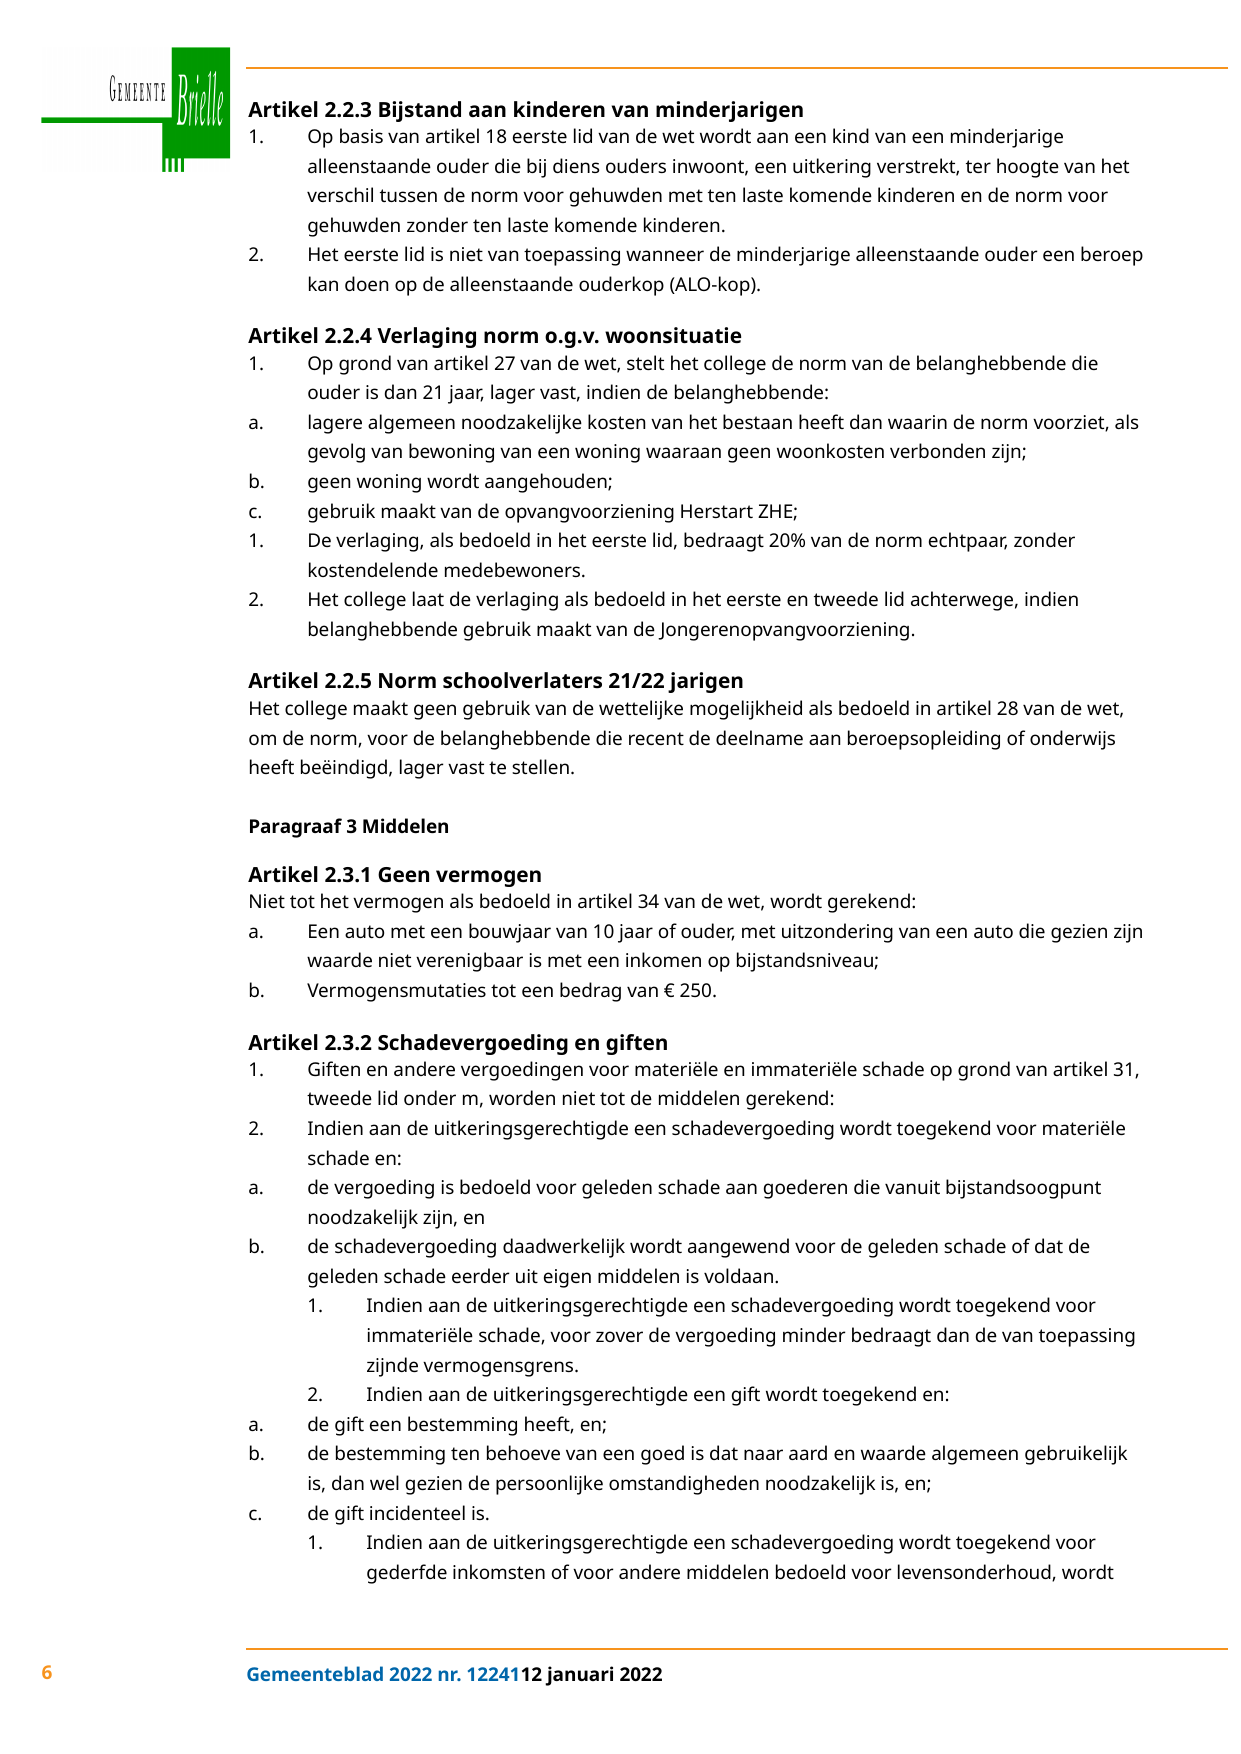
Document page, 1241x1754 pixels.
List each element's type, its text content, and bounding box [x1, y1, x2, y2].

text Artikel 2.3.1 Geen vermogen [248, 860, 1152, 888]
list Indien aan de uitkeringsgerechtigde een schadevergoeding wordt toegekend voor gederfde inkomsten of voor andere middelen bedoeld voor levensonderhoud, wordt [307, 1529, 1152, 1585]
list Het college laat de verlaging als bedoeld in het eerste en tweede lid achterwege, indien belanghebbende gebruik maakt van de Jongerenopvangvoorziening. [248, 587, 1152, 642]
list Indien aan de uitkeringsgerechtigde een schadevergoeding wordt toegekend voor materiële schade en: [248, 1115, 1152, 1171]
list de gift een bestemming heeft, en; [248, 1411, 1152, 1437]
text Niet tot het vermogen als bedoeld in artikel 34 van de wet, wordt gerekend: [248, 888, 1152, 914]
list geen woning wordt aangehouden; [248, 468, 1152, 494]
list De verlaging, als bedoeld in het eerste lid, bedraagt 20% van de norm echtpaar, zonder kostendelende medebewoners. [248, 527, 1152, 583]
text Artikel 2.3.2 Schadevergoeding en giften [248, 1028, 1152, 1056]
text Paragraaf 3 Middelen [248, 813, 1152, 839]
text Artikel 2.2.3 Bijstand aan kinderen van minderjarigen [248, 95, 1152, 123]
text Het college maakt geen gebruik van de wettelijke mogelijkheid als bedoeld in artikel 28 van de wet, om de norm, voor de belanghebbende die recent de deelname aan beroepsopleiding of onderwijs heeft beëindigd, lager vast te stellen. [248, 695, 1152, 780]
picture [41, 47, 231, 172]
list Op grond van artikel 27 van de wet, stelt het college de norm van de belanghebbende die ouder is dan 21 jaar, lager vast, indien de belanghebbende: [248, 350, 1152, 405]
list Op basis van artikel 18 eerste lid van de wet wordt aan een kind van een minderjarige alleenstaande ouder die bij diens ouders inwoont, een uitkering verstrekt, ter hoogte van het verschil tussen de norm voor gehuwden met ten laste komende kinderen en de norm voor gehuwden zonder ten laste komende kinderen. [248, 123, 1152, 238]
list lagere algemeen noodzakelijke kosten van het bestaan heeft dan waarin de norm voorziet, als gevolg van bewoning van een woning waaraan geen woonkosten verbonden zijn; [248, 409, 1152, 464]
list Indien aan de uitkeringsgerechtigde een schadevergoeding wordt toegekend voor immateriële schade, voor zover de vergoeding minder bedraagt dan de van toepassing zijnde vermogensgrens. [307, 1293, 1152, 1378]
list de gift incidenteel is. [248, 1500, 1152, 1526]
list gebruik maakt van de opvangvoorziening Herstart ZHE; [248, 498, 1152, 524]
text Artikel 2.2.4 Verlaging norm o.g.v. woonsituatie [248, 322, 1152, 350]
list de vergoeding is bedoeld voor geleden schade aan goederen die vanuit bijstandsoogpunt noodzakelijk zijn, en [248, 1174, 1152, 1230]
list Giften en andere vergoedingen voor materiële en immateriële schade op grond van artikel 31, tweede lid onder m, worden niet tot de middelen gerekend: [248, 1056, 1152, 1111]
list Vermogensmutaties tot een bedrag van € 250. [248, 977, 1152, 1003]
text Artikel 2.2.5 Norm schoolverlaters 21/22 jarigen [248, 667, 1152, 695]
list Indien aan de uitkeringsgerechtigde een gift wordt toegekend en: [307, 1381, 1152, 1407]
list de schadevergoeding daadwerkelijk wordt aangewend voor de geleden schade of dat de geleden schade eerder uit eigen middelen is voldaan. [248, 1233, 1152, 1289]
list de bestemming ten behoeve van een goed is dat naar aard en waarde algemeen gebruikelijk is, dan wel gezien de persoonlijke omstandigheden noodzakelijk is, en; [248, 1441, 1152, 1496]
list Een auto met een bouwjaar van 10 jaar of ouder, met uitzondering van een auto die gezien zijn waarde niet verenigbaar is met een inkomen op bijstandsniveau; [248, 918, 1152, 973]
list Het eerste lid is niet van toepassing wanneer de minderjarige alleenstaande ouder een beroep kan doen op de alleenstaande ouderkop (ALO-kop). [248, 242, 1152, 297]
